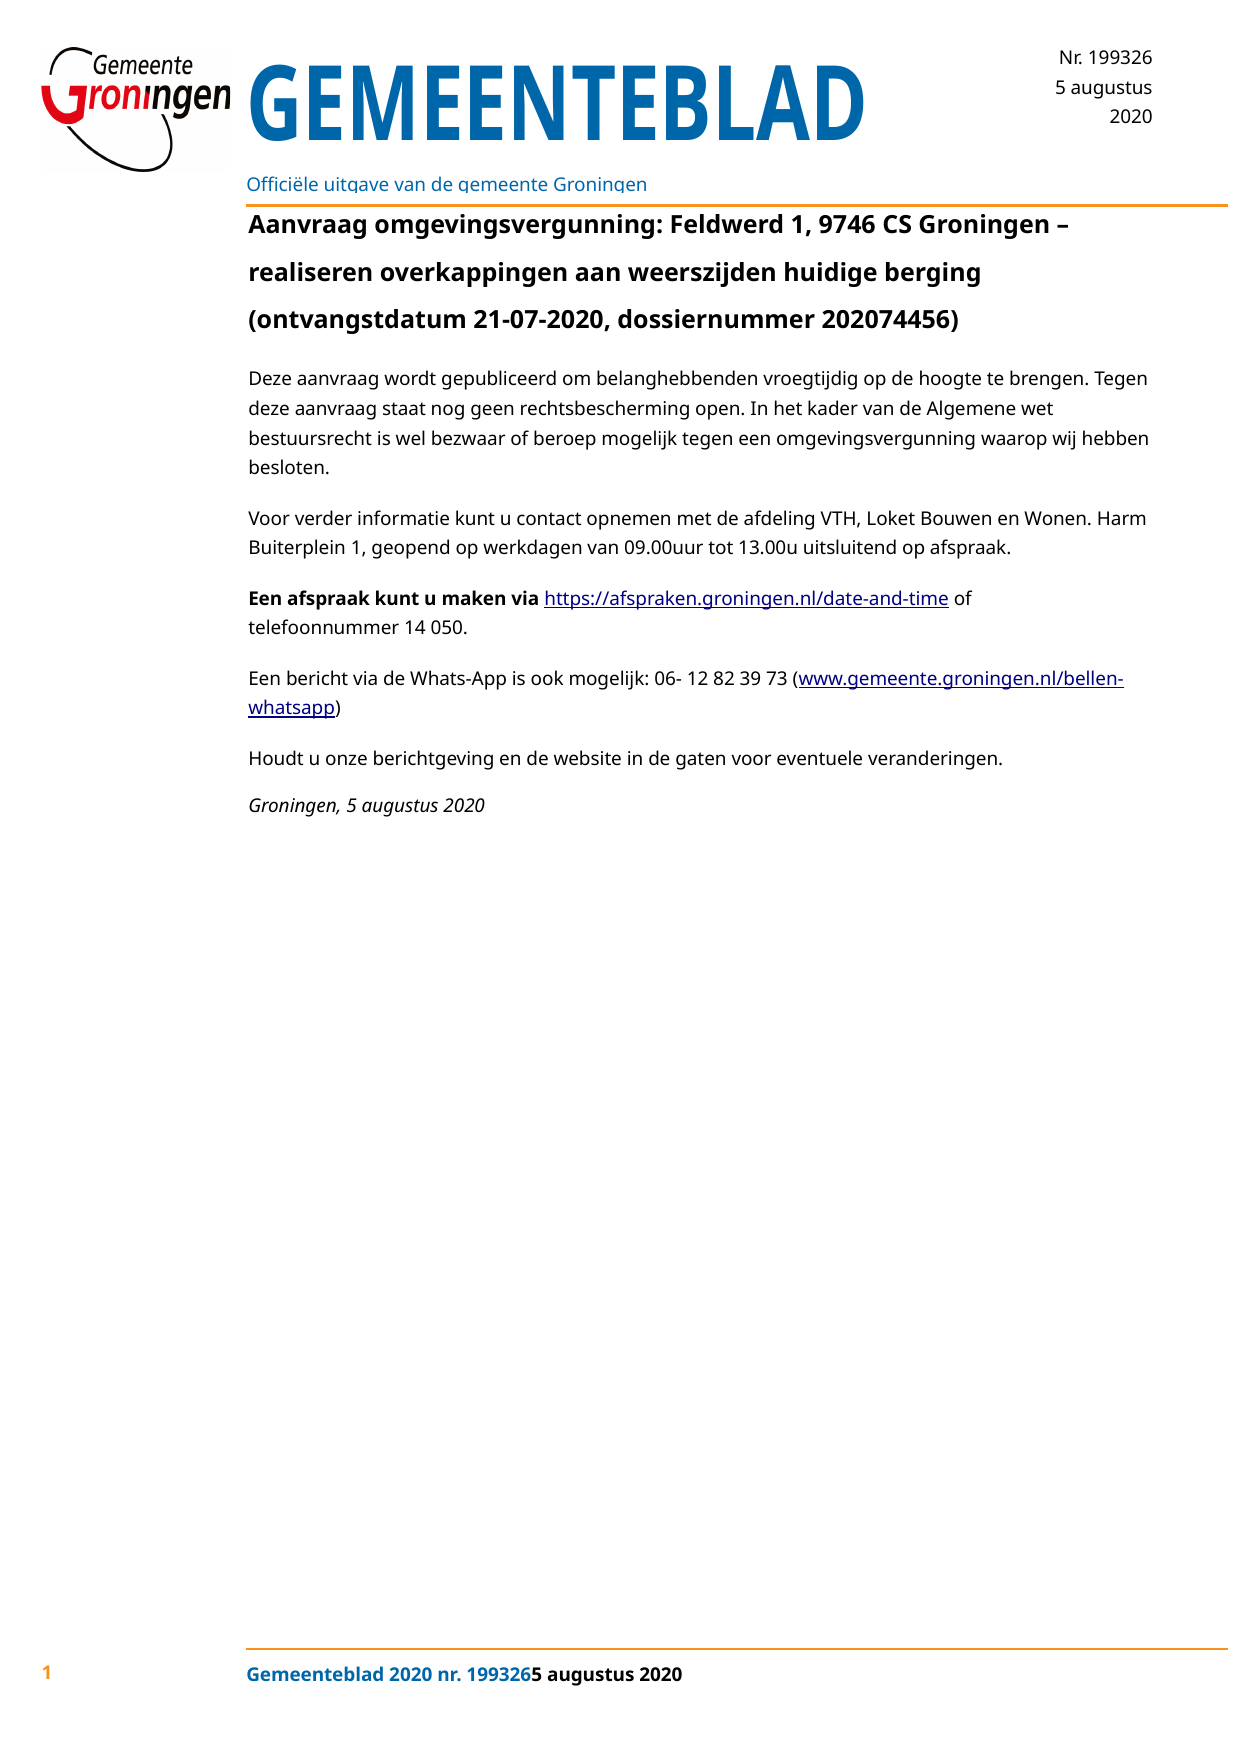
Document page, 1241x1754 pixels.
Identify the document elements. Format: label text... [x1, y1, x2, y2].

text Een bericht via de Whats-App is ook mogelijk: 06- 12 82 39 73 (www.gemeente.groningen.nl/bellen-whatsapp) [248, 665, 1152, 720]
text Aanvraag omgevingsvergunning: Feldwerd 1, 9746 CS Groningen – realiseren overkappingen aan weerszijden huidige berging (ontvangstdatum 21-07-2020, dossiernummer 202074456) [248, 207, 1152, 336]
picture [41, 47, 231, 172]
text Een afspraak kunt u maken via https://afspraken.groningen.nl/date-and-time of telefoonnummer 14 050. [248, 585, 1152, 640]
text Voor verder informatie kunt u contact opnemen met de afdeling VTH, Loket Bouwen en Wonen. Harm Buiterplein 1, geopend op werkdagen van 09.00uur tot 13.00u uitsluitend op afspraak. [248, 505, 1152, 560]
text Groningen, 5 augustus 2020 [248, 792, 1152, 818]
text Houdt u onze berichtgeving en de website in de gaten voor eventuele veranderingen. [248, 745, 1152, 770]
text Deze aanvraag wordt gepubliceerd om belanghebbenden vroegtijdig op de hoogte te brengen. Tegen deze aanvraag staat nog geen rechtsbescherming open. In het kader van de Algemene wet bestuursrecht is wel bezwaar of beroep mogelijk tegen een omgevingsvergunning waarop wij hebben besloten. [248, 366, 1152, 480]
